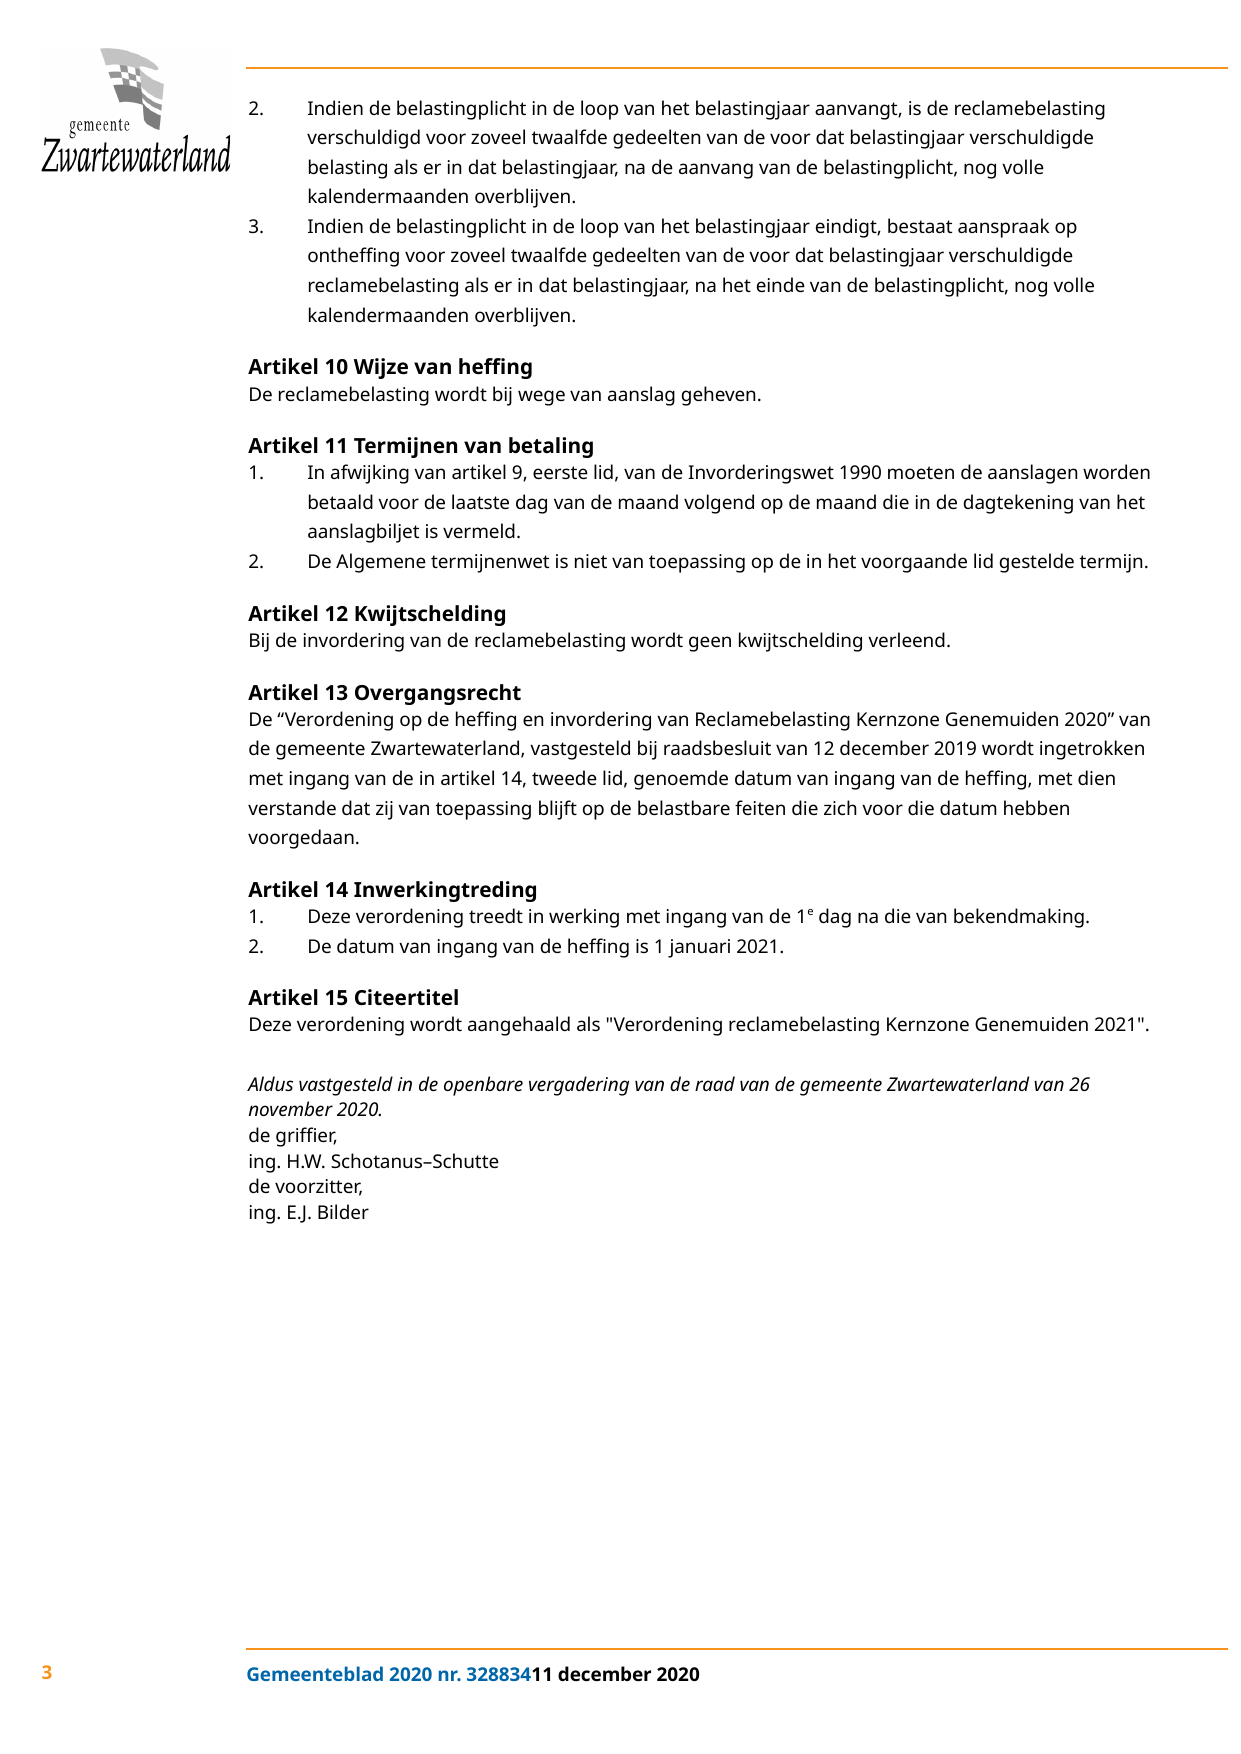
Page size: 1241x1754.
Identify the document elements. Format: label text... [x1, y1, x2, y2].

text Artikel 14 Inwerkingtreding [248, 875, 1152, 903]
picture [41, 47, 231, 172]
text Aldus vastgesteld in de openbare vergadering van de raad van de gemeente Zwartewaterland van 26 november 2020. [248, 1071, 1152, 1122]
list Indien de belastingplicht in de loop van het belastingjaar aanvangt, is de reclamebelasting verschuldigd voor zoveel twaalfde gedeelten van de voor dat belastingjaar verschuldigde belasting als er in dat belastingjaar, na de aanvang van de belastingplicht, nog volle kalendermaanden overblijven. [248, 95, 1152, 209]
text ing. E.J. Bilder [248, 1199, 1152, 1225]
text De “Verordening op de heffing en invordering van Reclamebelasting Kernzone Genemuiden 2020” van de gemeente Zwartewaterland, vastgesteld bij raadsbesluit van 12 december 2019 wordt ingetrokken met ingang van de in artikel 14, tweede lid, genoemde datum van ingang van de heffing, met dien verstande dat zij van toepassing blijft op de belastbare feiten die zich voor die datum hebben voorgedaan. [248, 706, 1152, 850]
text Bij de invordering van de reclamebelasting wordt geen kwijtschelding verleend. [248, 627, 1152, 653]
text Artikel 10 Wijze van heffing [248, 352, 1152, 381]
text Artikel 15 Citeertitel [248, 983, 1152, 1012]
text Deze verordening wordt aangehaald als "Verordening reclamebelasting Kernzone Genemuiden 2021". [248, 1012, 1152, 1037]
text de griffier, [248, 1122, 1152, 1148]
text ing. H.W. Schotanus–Schutte [248, 1148, 1152, 1174]
list De Algemene termijnenwet is niet van toepassing op de in het voorgaande lid gestelde termijn. [248, 548, 1152, 574]
text Artikel 11 Termijnen van betaling [248, 431, 1152, 459]
list De datum van ingang van de heffing is 1 januari 2021. [248, 933, 1152, 958]
list In afwijking van artikel 9, eerste lid, van de Invorderingswet 1990 moeten de aanslagen worden betaald voor de laatste dag van de maand volgend op de maand die in de dagtekening van het aanslagbiljet is vermeld. [248, 459, 1152, 544]
list Deze verordening treedt in werking met ingang van de 1e dag na die van bekendmaking. [248, 903, 1152, 929]
list Indien de belastingplicht in de loop van het belastingjaar eindigt, bestaat aanspraak op ontheffing voor zoveel twaalfde gedeelten van de voor dat belastingjaar verschuldigde reclamebelasting als er in dat belastingjaar, na het einde van de belastingplicht, nog volle kalendermaanden overblijven. [248, 213, 1152, 328]
text De reclamebelasting wordt bij wege van aanslag geheven. [248, 381, 1152, 406]
text Artikel 12 Kwijtschelding [248, 599, 1152, 627]
text de voorzitter, [248, 1174, 1152, 1199]
text Artikel 13 Overgangsrecht [248, 678, 1152, 706]
